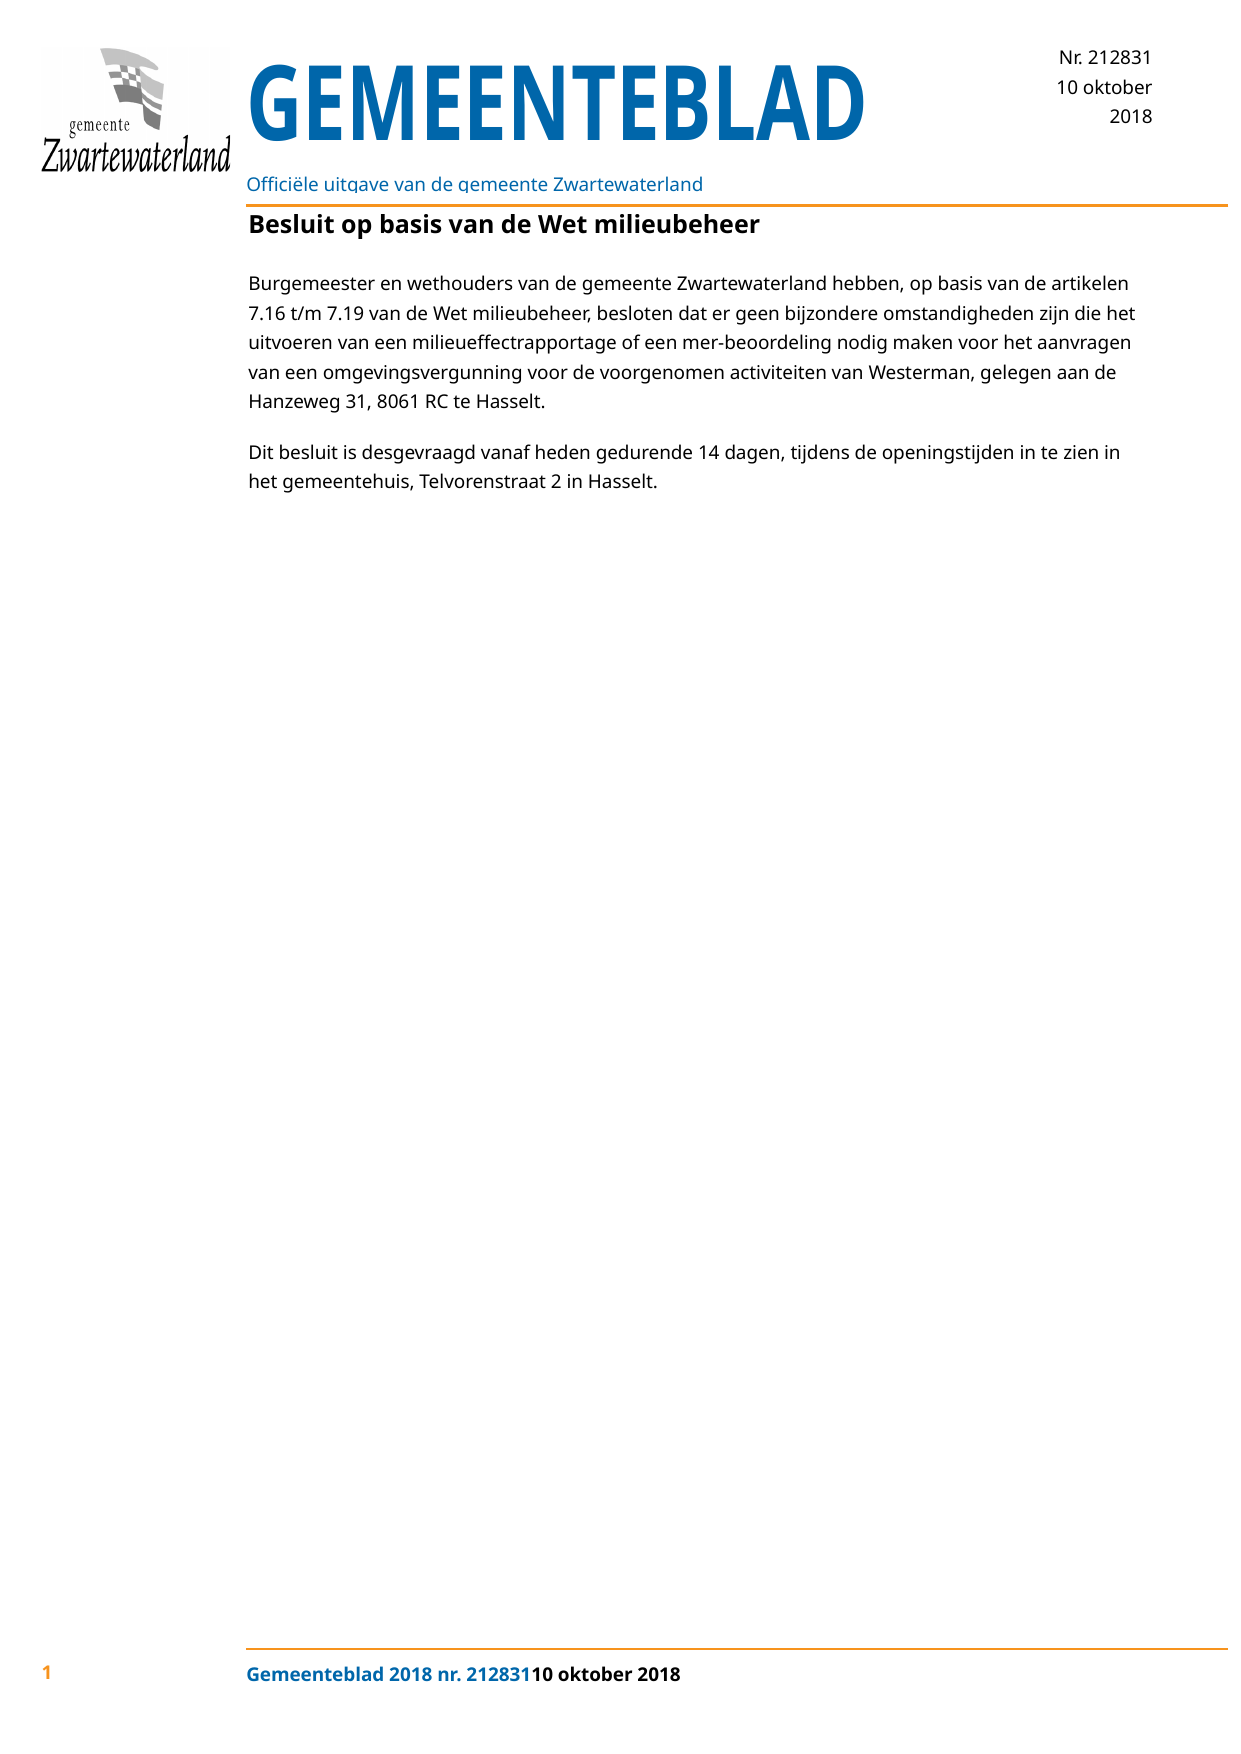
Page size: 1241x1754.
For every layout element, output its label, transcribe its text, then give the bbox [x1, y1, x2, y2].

text Besluit op basis van de Wet milieubeheer [248, 207, 1152, 241]
picture [41, 47, 231, 172]
text Burgemeester en wethouders van de gemeente Zwartewaterland hebben, op basis van de artikelen 7.16 t/m 7.19 van de Wet milieubeheer, besloten dat er geen bijzondere omstandigheden zijn die het uitvoeren van een milieueffectrapportage of een mer-beoordeling nodig maken voor het aanvragen van een omgevingsvergunning voor de voorgenomen activiteiten van Westerman, gelegen aan de Hanzeweg 31, 8061 RC te Hasselt. [248, 270, 1152, 414]
text Dit besluit is desgevraagd vanaf heden gedurende 14 dagen, tijdens de openingstijden in te zien in het gemeentehuis, Telvorenstraat 2 in Hasselt. [248, 439, 1152, 494]
